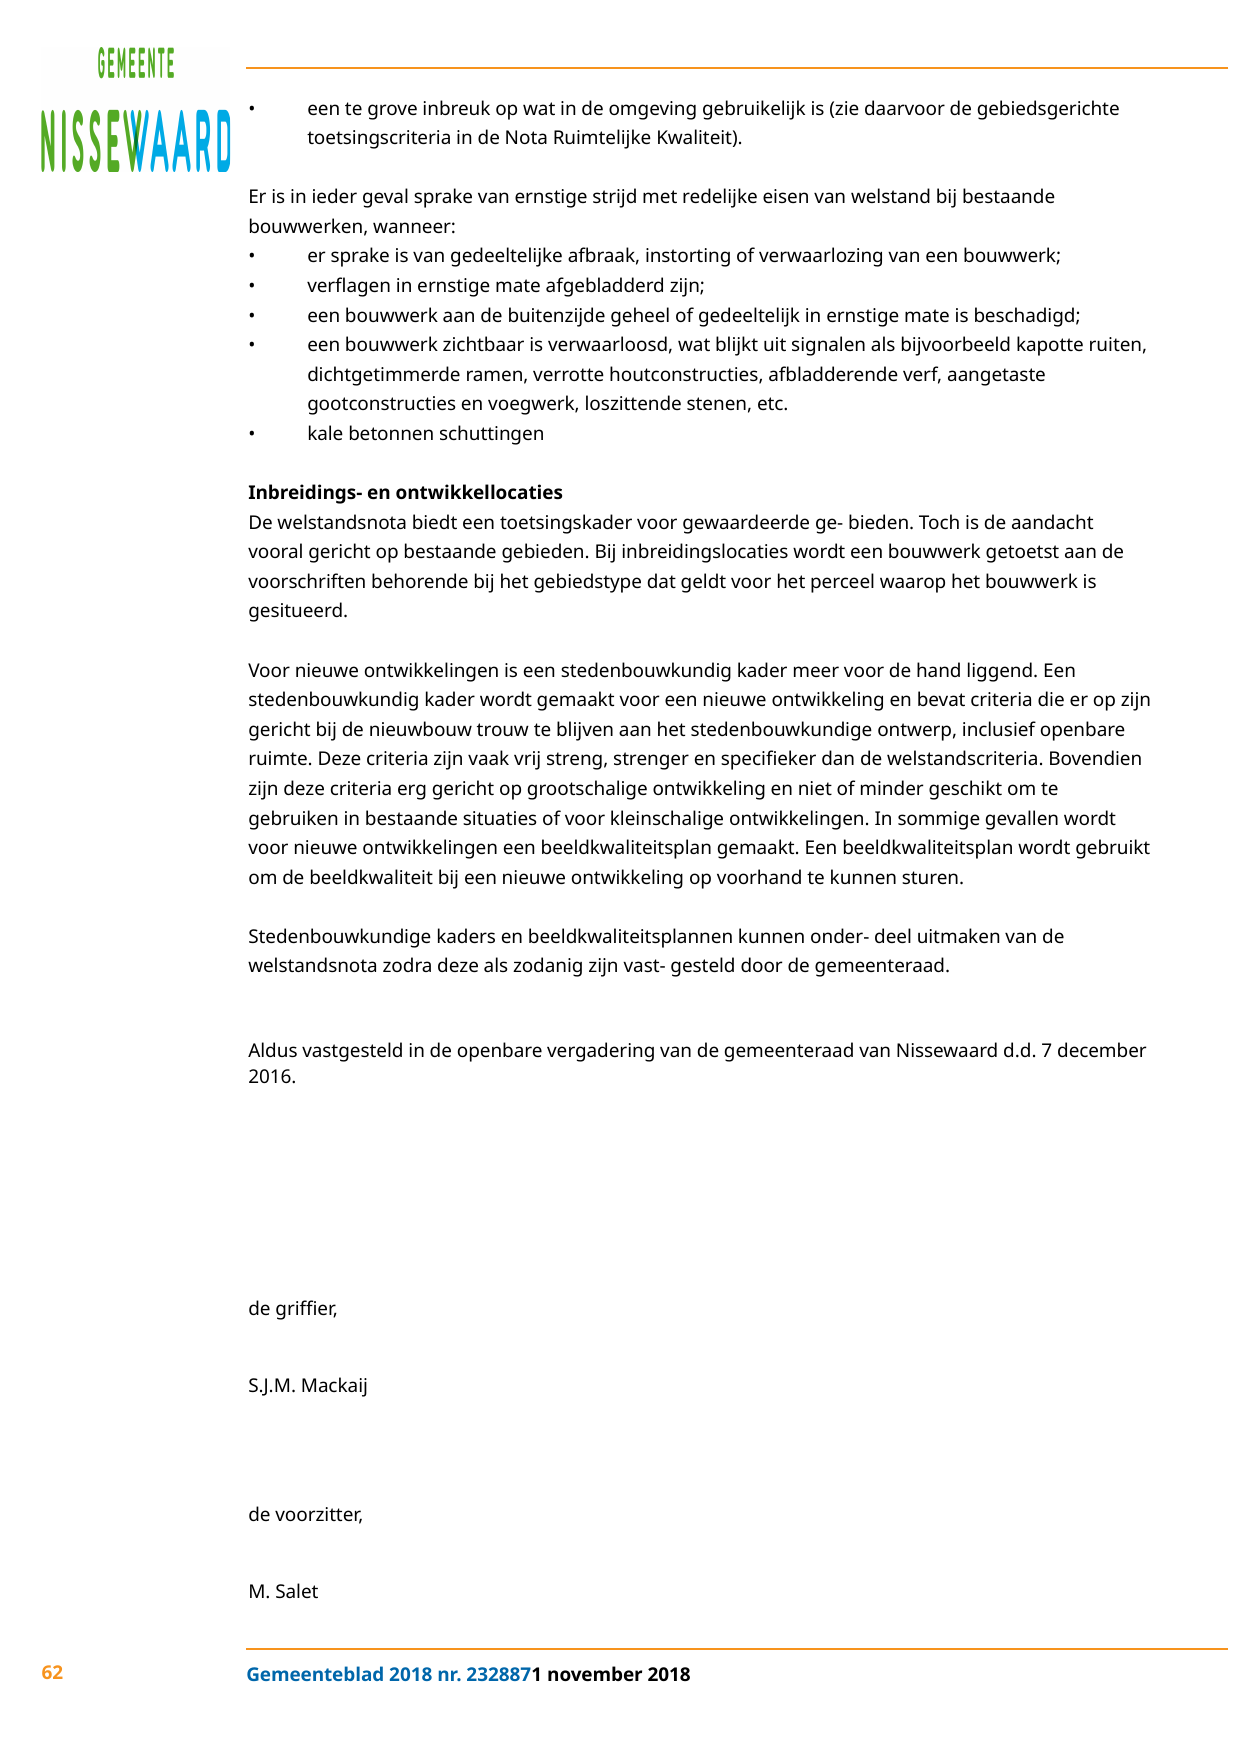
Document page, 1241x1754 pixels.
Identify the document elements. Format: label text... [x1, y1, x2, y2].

picture [41, 47, 231, 172]
text Er is in ieder geval sprake van ernstige strijd met redelijke eisen van welstand bij bestaande bouwwerken, wanneer: [248, 183, 1152, 239]
list verflagen in ernstige mate afgebladderd zijn; [248, 272, 1152, 298]
text de griffier, [248, 1295, 1152, 1321]
picture [154, 157, 165, 172]
list een te grove inbreuk op wat in de omgeving gebruikelijk is (zie daarvoor de gebiedsgerichte toetsingscriteria in de Nota Ruimtelijke Kwaliteit). [248, 95, 1152, 150]
picture [200, 151, 206, 172]
picture [222, 122, 227, 160]
text De welstandsnota biedt een toetsingskader voor gewaardeerde ge- bieden. Toch is de aandacht vooral gericht op bestaande gebieden. Bij inbreidingslocaties wordt een bouwwerk getoetst aan de voorschriften behorende bij het gebiedstype dat geldt voor het perceel waarop het bouwwerk is gesitueerd. [248, 509, 1152, 623]
list een bouwwerk aan de buitenzijde geheel of gedeeltelijk in ernstige mate is beschadigd; [248, 302, 1152, 328]
list een bouwwerk zichtbaar is verwaarloosd, wat blijkt uit signalen als bijvoorbeeld kapotte ruiten, dichtgetimmerde ramen, verrotte houtconstructies, afbladderende verf, aangetaste gootconstructies en voegwerk, loszittende stenen, etc. [248, 331, 1152, 416]
text Stedenbouwkundige kaders en beeldkwaliteitsplannen kunnen onder- deel uitmaken van de welstandsnota zodra deze als zodanig zijn vast- gesteld door de gemeenteraad. [248, 923, 1152, 978]
text Aldus vastgesteld in de openbare vergadering van de gemeenteraad van Nissewaard d.d. 7 december 2016. [248, 1038, 1152, 1089]
picture [201, 122, 206, 138]
text Voor nieuwe ontwikkelingen is een stedenbouwkundig kader meer voor de hand liggend. Een stedenbouwkundig kader wordt gemaakt voor een nieuwe ontwikkeling en bevat criteria die er op zijn gericht bij de nieuwbouw trouw te blijven aan het stedenbouwkundige ontwerp, inclusief openbare ruimte. Deze criteria zijn vaak vrij streng, strenger en specifieker dan de welstandscriteria. Bovendien zijn deze criteria erg gericht op grootschalige ontwikkeling en niet of minder geschikt om te gebruiken in bestaande situaties of voor kleinschalige ontwikkelingen. In sommige gevallen wordt voor nieuwe ontwikkelingen een beeldkwaliteitsplan gemaakt. Een beeldkwaliteitsplan wordt gebruikt om de beeldkwaliteit bij een nieuwe ontwikkeling op voorhand te kunnen sturen. [248, 657, 1152, 890]
text S.J.M. Mackaij [248, 1372, 1152, 1398]
list kale betonnen schuttingen [248, 420, 1152, 446]
list er sprake is van gedeeltelijke afbraak, instorting of verwaarlozing van een bouwwerk; [248, 243, 1152, 268]
text M. Salet [248, 1578, 1152, 1604]
text Inbreidings- en ontwikkellocaties [248, 479, 1152, 505]
text de voorzitter, [248, 1501, 1152, 1526]
picture [176, 157, 187, 172]
